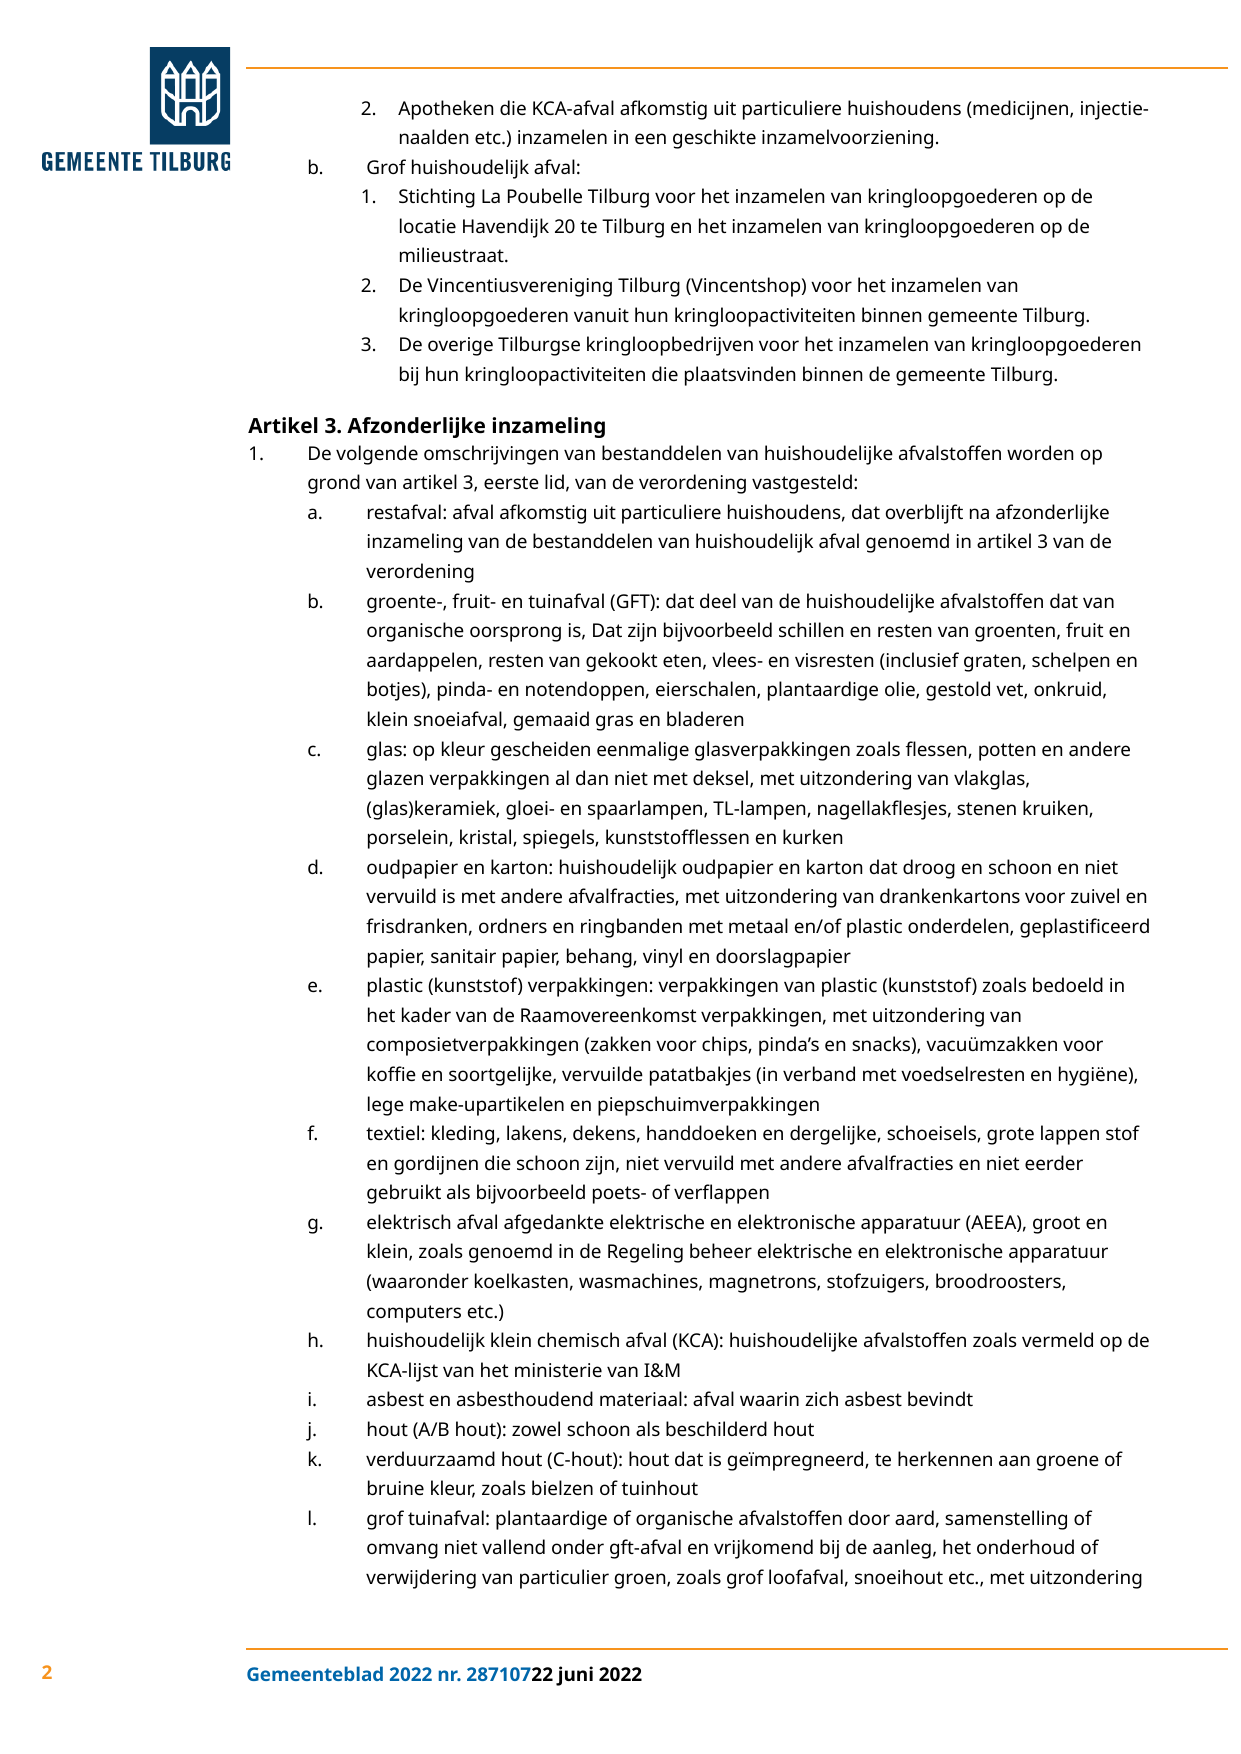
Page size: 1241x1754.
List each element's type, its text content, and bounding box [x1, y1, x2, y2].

list asbest en asbesthoudend materiaal: afval waarin zich asbest bevindt [307, 1387, 1152, 1412]
list plastic (kunststof) verpakkingen: verpakkingen van plastic (kunststof) zoals bedoeld in het kader van de Raamovereenkomst verpakkingen, met uitzondering van composietverpakkingen (zakken voor chips, pinda’s en snacks), vacuümzakken voor koffie en soortgelijke, vervuilde patatbakjes (in verband met voedselresten en hygiëne), lege make-upartikelen en piepschuimverpakkingen [307, 972, 1152, 1116]
list glas: op kleur gescheiden eenmalige glasverpakkingen zoals flessen, potten en andere glazen verpakkingen al dan niet met deksel, met uitzondering van vlakglas, (glas)keramiek, gloei- en spaarlampen, TL-lampen, nagellakflesjes, stenen kruiken, porselein, kristal, spiegels, kunststofflessen en kurken [307, 736, 1152, 850]
list grof tuinafval: plantaardige of organische afvalstoffen door aard, samenstelling of omvang niet vallend onder gft-afval en vrijkomend bij de aanleg, het onderhoud of verwijdering van particulier groen, zoals grof loofafval, snoeihout etc., met uitzondering [307, 1505, 1152, 1590]
list Apotheken die KCA-afval afkomstig uit particuliere huishoudens (medicijnen, injectie-naalden etc.) inzamelen in een geschikte inzamelvoorziening. [361, 95, 1152, 150]
list restafval: afval afkomstig uit particuliere huishoudens, dat overblijft na afzonderlijke inzameling van de bestanddelen van huishoudelijk afval genoemd in artikel 3 van de verordening [307, 499, 1152, 584]
list De Vincentiusvereniging Tilburg (Vincentshop) voor het inzamelen van kringloopgoederen vanuit hun kringloopactiviteiten binnen gemeente Tilburg. [361, 272, 1152, 328]
list De volgende omschrijvingen van bestanddelen van huishoudelijke afvalstoffen worden op grond van artikel 3, eerste lid, van de verordening vastgesteld: [248, 440, 1152, 495]
list De overige Tilburgse kringloopbedrijven voor het inzamelen van kringloopgoederen bij hun kringloopactiviteiten die plaatsvinden binnen de gemeente Tilburg. [361, 331, 1152, 387]
list verduurzaamd hout (C-hout): hout dat is geïmpregneerd, te herkennen aan groene of bruine kleur, zoals bielzen of tuinhout [307, 1446, 1152, 1501]
list groente-, fruit- en tuinafval (GFT): dat deel van de huishoudelijke afvalstoffen dat van organische oorsprong is, Dat zijn bijvoorbeeld schillen en resten van groenten, fruit en aardappelen, resten van gekookt eten, vlees- en visresten (inclusief graten, schelpen en botjes), pinda- en notendoppen, eierschalen, plantaardige olie, gestold vet, onkruid, klein snoeiafval, gemaaid gras en bladeren [307, 588, 1152, 732]
list oudpapier en karton: huishoudelijk oudpapier en karton dat droog en schoon en niet vervuild is met andere afvalfracties, met uitzondering van drankenkartons voor zuivel en frisdranken, ordners en ringbanden met metaal en/of plastic onderdelen, geplastificeerd papier, sanitair papier, behang, vinyl en doorslagpapier [307, 854, 1152, 968]
text Artikel 3. Afzonderlijke inzameling [248, 411, 1152, 440]
list huishoudelijk klein chemisch afval (KCA): huishoudelijke afvalstoffen zoals vermeld op de KCA-lijst van het ministerie van I&M [307, 1327, 1152, 1383]
list Stichting La Poubelle Tilburg voor het inzamelen van kringloopgoederen op de locatie Havendijk 20 te Tilburg en het inzamelen van kringloopgoederen op de milieustraat. [361, 183, 1152, 268]
list hout (A/B hout): zowel schoon als beschilderd hout [307, 1416, 1152, 1442]
list Grof huishoudelijk afval: [307, 154, 1152, 180]
list textiel: kleding, lakens, dekens, handdoeken en dergelijke, schoeisels, grote lappen stof en gordijnen die schoon zijn, niet vervuild met andere afvalfracties en niet eerder gebruikt als bijvoorbeeld poets- of verflappen [307, 1120, 1152, 1205]
picture [41, 47, 231, 172]
list elektrisch afval afgedankte elektrische en elektronische apparatuur (AEEA), groot en klein, zoals genoemd in de Regeling beheer elektrische en elektronische apparatuur (waaronder koelkasten, wasmachines, magnetrons, stofzuigers, broodroosters, computers etc.) [307, 1209, 1152, 1323]
